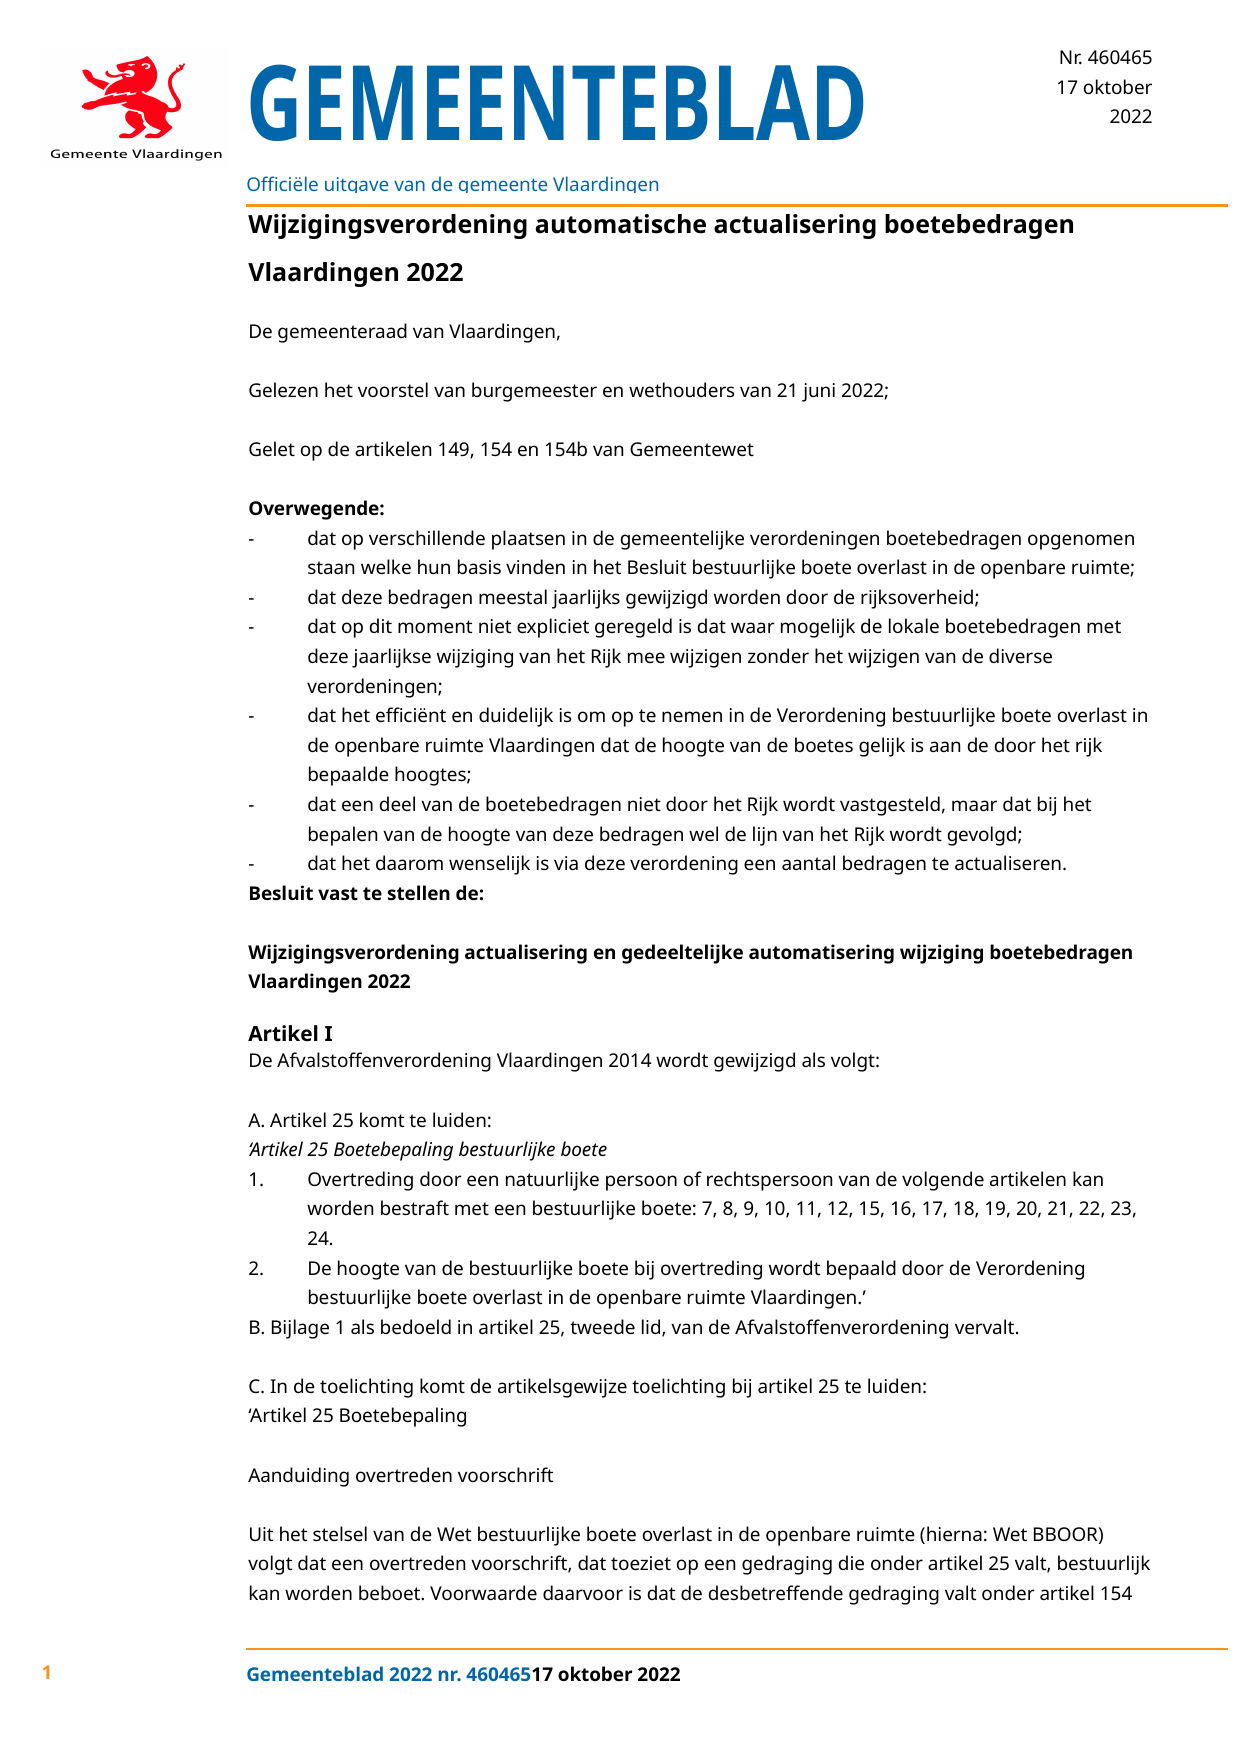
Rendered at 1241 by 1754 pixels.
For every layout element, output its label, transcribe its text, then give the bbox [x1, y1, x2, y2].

list De hoogte van de bestuurlijke boete bij overtreding wordt bepaald door de Verordening bestuurlijke boete overlast in de openbare ruimte Vlaardingen.’ [248, 1255, 1152, 1310]
picture [41, 47, 231, 172]
text Overwegende: [248, 495, 1152, 521]
text Gelet op de artikelen 149, 154 en 154b van Gemeentewet [248, 436, 1152, 462]
list dat een deel van de boetebedragen niet door het Rijk wordt vastgesteld, maar dat bij het bepalen van de hoogte van deze bedragen wel de lijn van het Rijk wordt gevolgd; [248, 791, 1152, 847]
text Uit het stelsel van de Wet bestuurlijke boete overlast in de openbare ruimte (hierna: Wet BBOOR) volgt dat een overtreden voorschrift, dat toeziet op een gedraging die onder artikel 25 valt, bestuurlijk kan worden beboet. Voorwaarde daarvoor is dat de desbetreffende gedraging valt onder artikel 154 [248, 1521, 1152, 1606]
text ‘Artikel 25 Boetebepaling [248, 1403, 1152, 1428]
list dat deze bedragen meestal jaarlijks gewijzigd worden door de rijksoverheid; [248, 584, 1152, 610]
text Aanduiding overtreden voorschrift [248, 1462, 1152, 1487]
text C. In de toelichting komt de artikelsgewijze toelichting bij artikel 25 te luiden: [248, 1373, 1152, 1399]
text B. Bijlage 1 als bedoeld in artikel 25, tweede lid, van de Afvalstoffenverordening vervalt. [248, 1314, 1152, 1339]
list dat het efficiënt en duidelijk is om op te nemen in de Verordening bestuurlijke boete overlast in de openbare ruimte Vlaardingen dat de hoogte van de boetes gelijk is aan de door het rijk bepaalde hoogtes; [248, 702, 1152, 787]
text ‘Artikel 25 Boetebepaling bestuurlijke boete [248, 1136, 1152, 1162]
text De Afvalstoffenverordening Vlaardingen 2014 wordt gewijzigd als volgt: [248, 1048, 1152, 1073]
text A. Artikel 25 komt te luiden: [248, 1107, 1152, 1132]
text Wijzigingsverordening automatische actualisering boetebedragen Vlaardingen 2022 [248, 207, 1152, 288]
text Gelezen het voorstel van burgemeester en wethouders van 21 juni 2022; [248, 377, 1152, 403]
text Artikel I [248, 1019, 1152, 1048]
text Besluit vast te stellen de: [248, 880, 1152, 906]
text Wijzigingsverordening actualisering en gedeeltelijke automatisering wijziging boetebedragen Vlaardingen 2022 [248, 939, 1152, 994]
list dat op verschillende plaatsen in de gemeentelijke verordeningen boetebedragen opgenomen staan welke hun basis vinden in het Besluit bestuurlijke boete overlast in de openbare ruimte; [248, 525, 1152, 580]
list dat het daarom wenselijk is via deze verordening een aantal bedragen te actualiseren. [248, 850, 1152, 876]
list dat op dit moment niet expliciet geregeld is dat waar mogelijk de lokale boetebedragen met deze jaarlijkse wijziging van het Rijk mee wijzigen zonder het wijzigen van de diverse verordeningen; [248, 614, 1152, 699]
list Overtreding door een natuurlijke persoon of rechtspersoon van de volgende artikelen kan worden bestraft met een bestuurlijke boete: 7, 8, 9, 10, 11, 12, 15, 16, 17, 18, 19, 20, 21, 22, 23, 24. [248, 1166, 1152, 1251]
text De gemeenteraad van Vlaardingen, [248, 318, 1152, 344]
